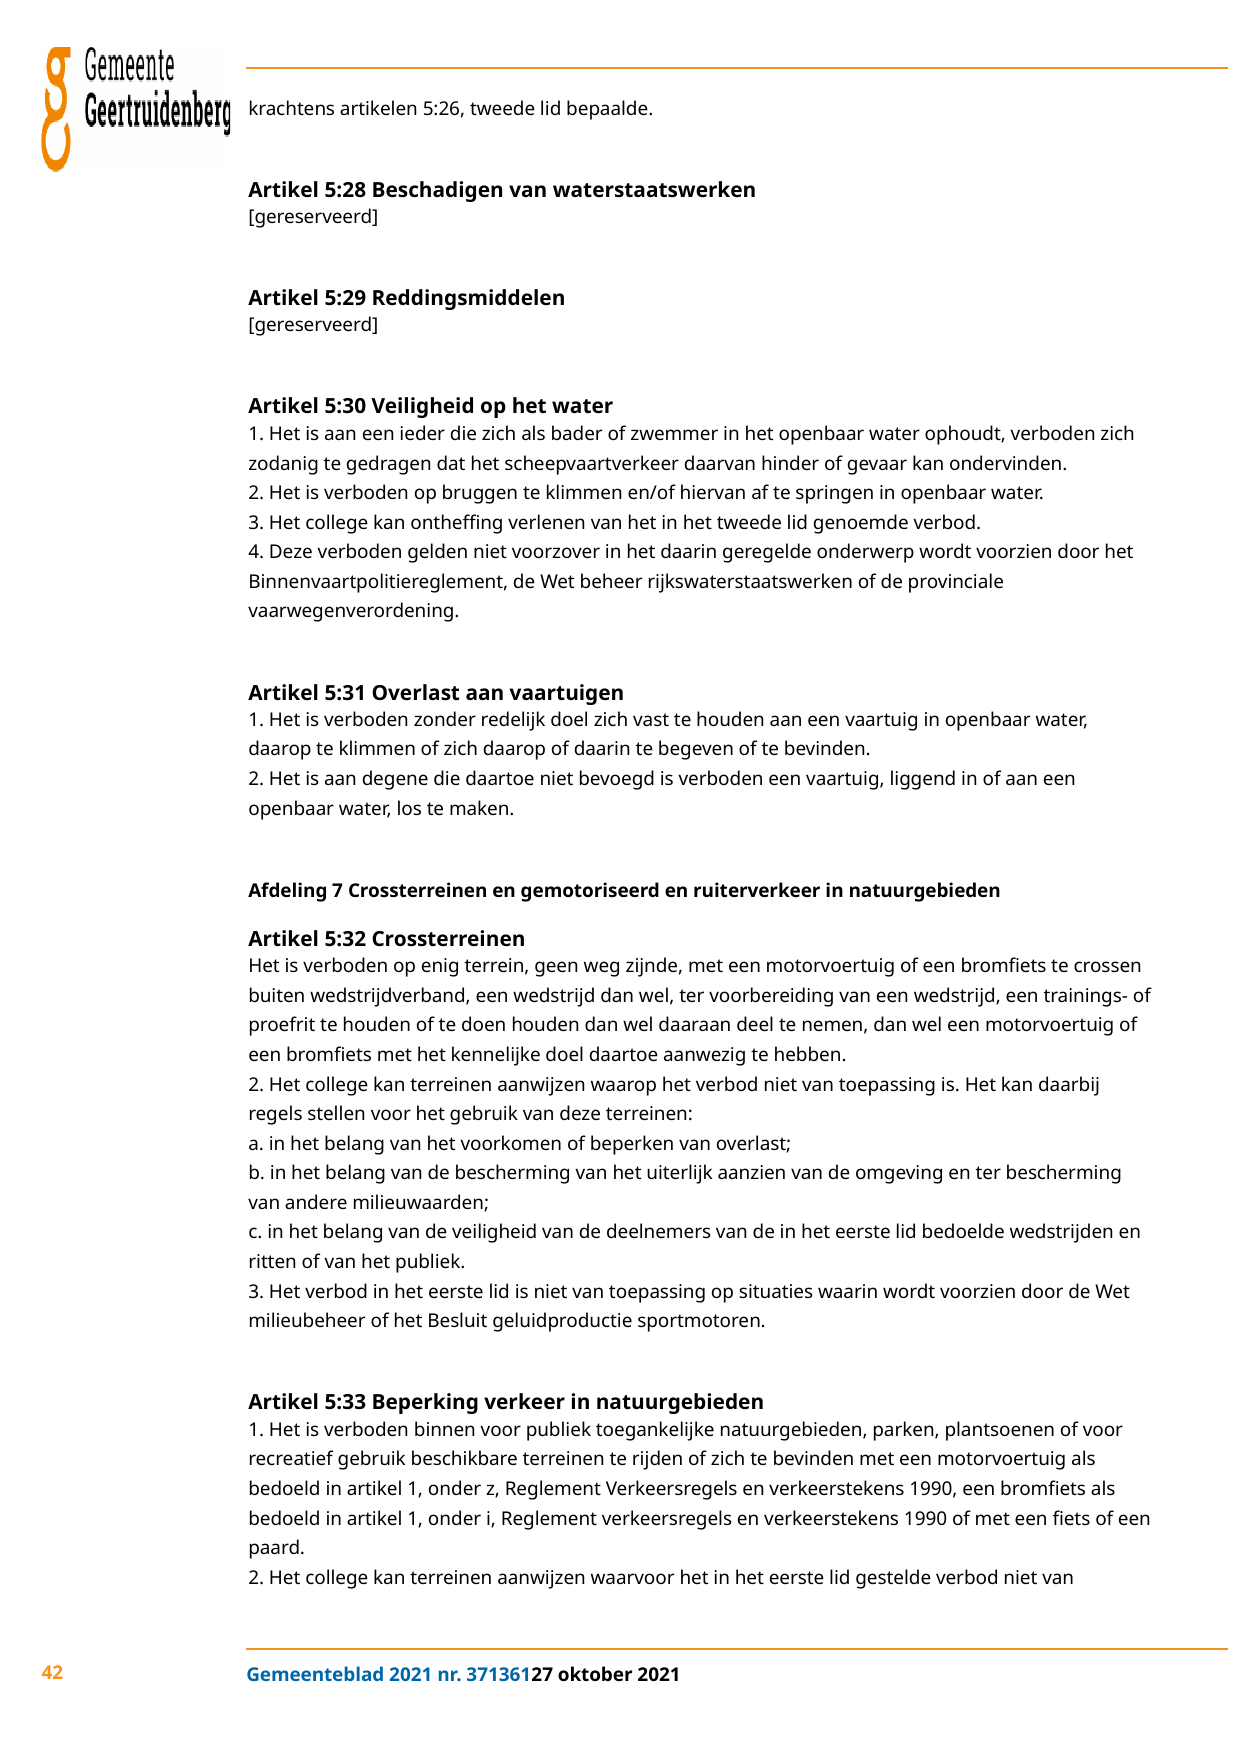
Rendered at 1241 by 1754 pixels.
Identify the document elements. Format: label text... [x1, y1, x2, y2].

text Artikel 5:32 Crossterreinen [248, 924, 1152, 952]
text [gereserveerd] [248, 312, 1152, 337]
text 2. Het is verboden op bruggen te klimmen en/of hiervan af te springen in openbaar water. [248, 479, 1152, 505]
text 2. Het is aan degene die daartoe niet bevoegd is verboden een vaartuig, liggend in of aan een openbaar water, los te maken. [248, 765, 1152, 821]
text 1. Het is aan een ieder die zich als bader of zwemmer in het openbaar water ophoudt, verboden zich zodanig te gedragen dat het scheepvaartverkeer daarvan hinder of gevaar kan ondervinden. [248, 420, 1152, 475]
text Artikel 5:29 Reddingsmiddelen [248, 283, 1152, 312]
text 1. Het is verboden binnen voor publiek toegankelijke natuurgebieden, parken, plantsoenen of voor recreatief gebruik beschikbare terreinen te rijden of zich te bevinden met een motorvoertuig als bedoeld in artikel 1, onder z, Reglement Verkeersregels en verkeerstekens 1990, een bromfiets als bedoeld in artikel 1, onder i, Reglement verkeersregels en verkeerstekens 1990 of met een fiets of een paard. [248, 1416, 1152, 1560]
text Artikel 5:28 Beschadigen van waterstaatswerken [248, 175, 1152, 203]
text [gereserveerd] [248, 203, 1152, 229]
text 1. Het is verboden zonder redelijk doel zich vast te houden aan een vaartuig in openbaar water, daarop te klimmen of zich daarop of daarin te begeven of te bevinden. [248, 706, 1152, 761]
text c. in het belang van de veiligheid van de deelnemers van de in het eerste lid bedoelde wedstrijden en ritten of van het publiek. [248, 1219, 1152, 1274]
text Afdeling 7 Crossterreinen en gemotoriseerd en ruiterverkeer in natuurgebieden [248, 875, 1152, 903]
text 3. Het college kan ontheffing verlenen van het in het tweede lid genoemde verbod. [248, 509, 1152, 534]
text 4. Deze verboden gelden niet voorzover in het daarin geregelde onderwerp wordt voorzien door het Binnenvaartpolitiereglement, de Wet beheer rijkswaterstaatswerken of de provinciale vaarwegenverordening. [248, 538, 1152, 623]
text krachtens artikelen 5:26, tweede lid bepaalde. [248, 95, 1152, 121]
text 2. Het college kan terreinen aanwijzen waarop het verbod niet van toepassing is. Het kan daarbij regels stellen voor het gebruik van deze terreinen: [248, 1071, 1152, 1126]
text Artikel 5:30 Veiligheid op het water [248, 392, 1152, 420]
text Artikel 5:31 Overlast aan vaartuigen [248, 678, 1152, 706]
picture [41, 47, 231, 172]
text Het is verboden op enig terrein, geen weg zijnde, met een motorvoertuig of een bromfiets te crossen buiten wedstrijdverband, een wedstrijd dan wel, ter voorbereiding van een wedstrijd, een trainings- of proefrit te houden of te doen houden dan wel daaraan deel te nemen, dan wel een motorvoertuig of een bromfiets met het kennelijke doel daartoe aanwezig te hebben. [248, 952, 1152, 1067]
text b. in het belang van de bescherming van het uiterlijk aanzien van de omgeving en ter bescherming van andere milieuwaarden; [248, 1159, 1152, 1215]
text 2. Het college kan terreinen aanwijzen waarvoor het in het eerste lid gestelde verbod niet van [248, 1564, 1152, 1589]
text Artikel 5:33 Beperking verkeer in natuurgebieden [248, 1387, 1152, 1416]
text 3. Het verbod in het eerste lid is niet van toepassing op situaties waarin wordt voorzien door de Wet milieubeheer of het Besluit geluidproductie sportmotoren. [248, 1278, 1152, 1333]
text a. in het belang van het voorkomen of beperken van overlast; [248, 1130, 1152, 1156]
